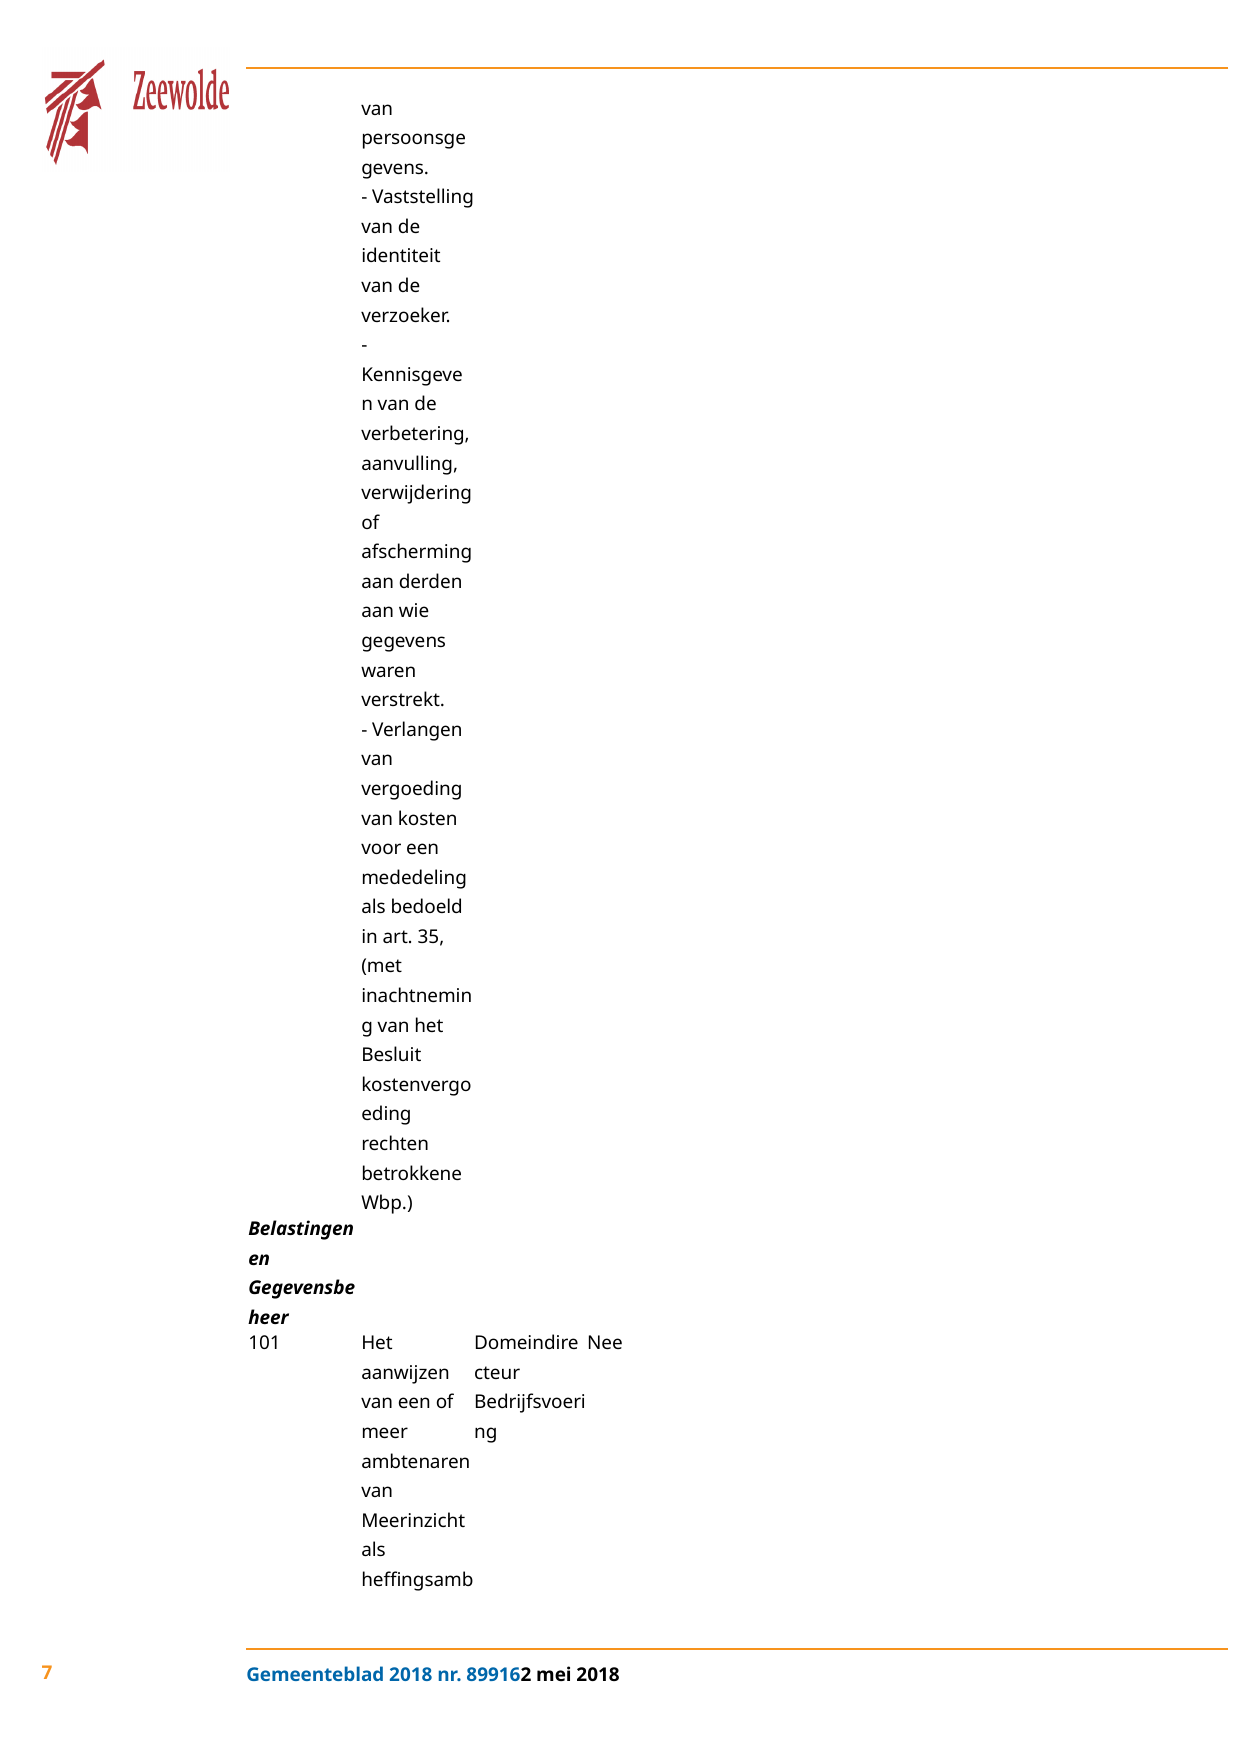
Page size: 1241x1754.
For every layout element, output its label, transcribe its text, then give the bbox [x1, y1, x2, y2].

table_cell [474, 1215, 587, 1329]
table_cell Domeindirecteur Bedrijfsvoering [474, 1330, 587, 1592]
table_cell Belastingen en Gegevensbeheer [248, 1215, 361, 1329]
table_cell [474, 95, 587, 1215]
table_cell [587, 95, 700, 1215]
table_cell [700, 1215, 813, 1329]
picture [41, 47, 231, 172]
table_cell [361, 1215, 474, 1329]
table_cell van persoonsgegevens. - Vaststelling van de identiteit van de verzoeker. - Kennisgeven van de verbetering, aanvulling, verwijdering of afscherming aan derden aan wie gegevens waren verstrekt. - Verlangen van vergoeding van kosten voor een mededeling als bedoeld in art. 35, (met inachtneming van het Besluit kostenvergoeding rechten betrokkene Wbp.) [361, 95, 474, 1215]
table_cell [587, 1215, 700, 1329]
table_cell [248, 95, 361, 1215]
table_cell 101 [248, 1330, 361, 1592]
table_cell [700, 1330, 813, 1592]
table_cell Het aanwijzen van een of meer ambtenaren van Meerinzicht als heffingsamb [361, 1330, 474, 1592]
table_cell [700, 95, 813, 1215]
table_cell Nee [587, 1330, 700, 1592]
